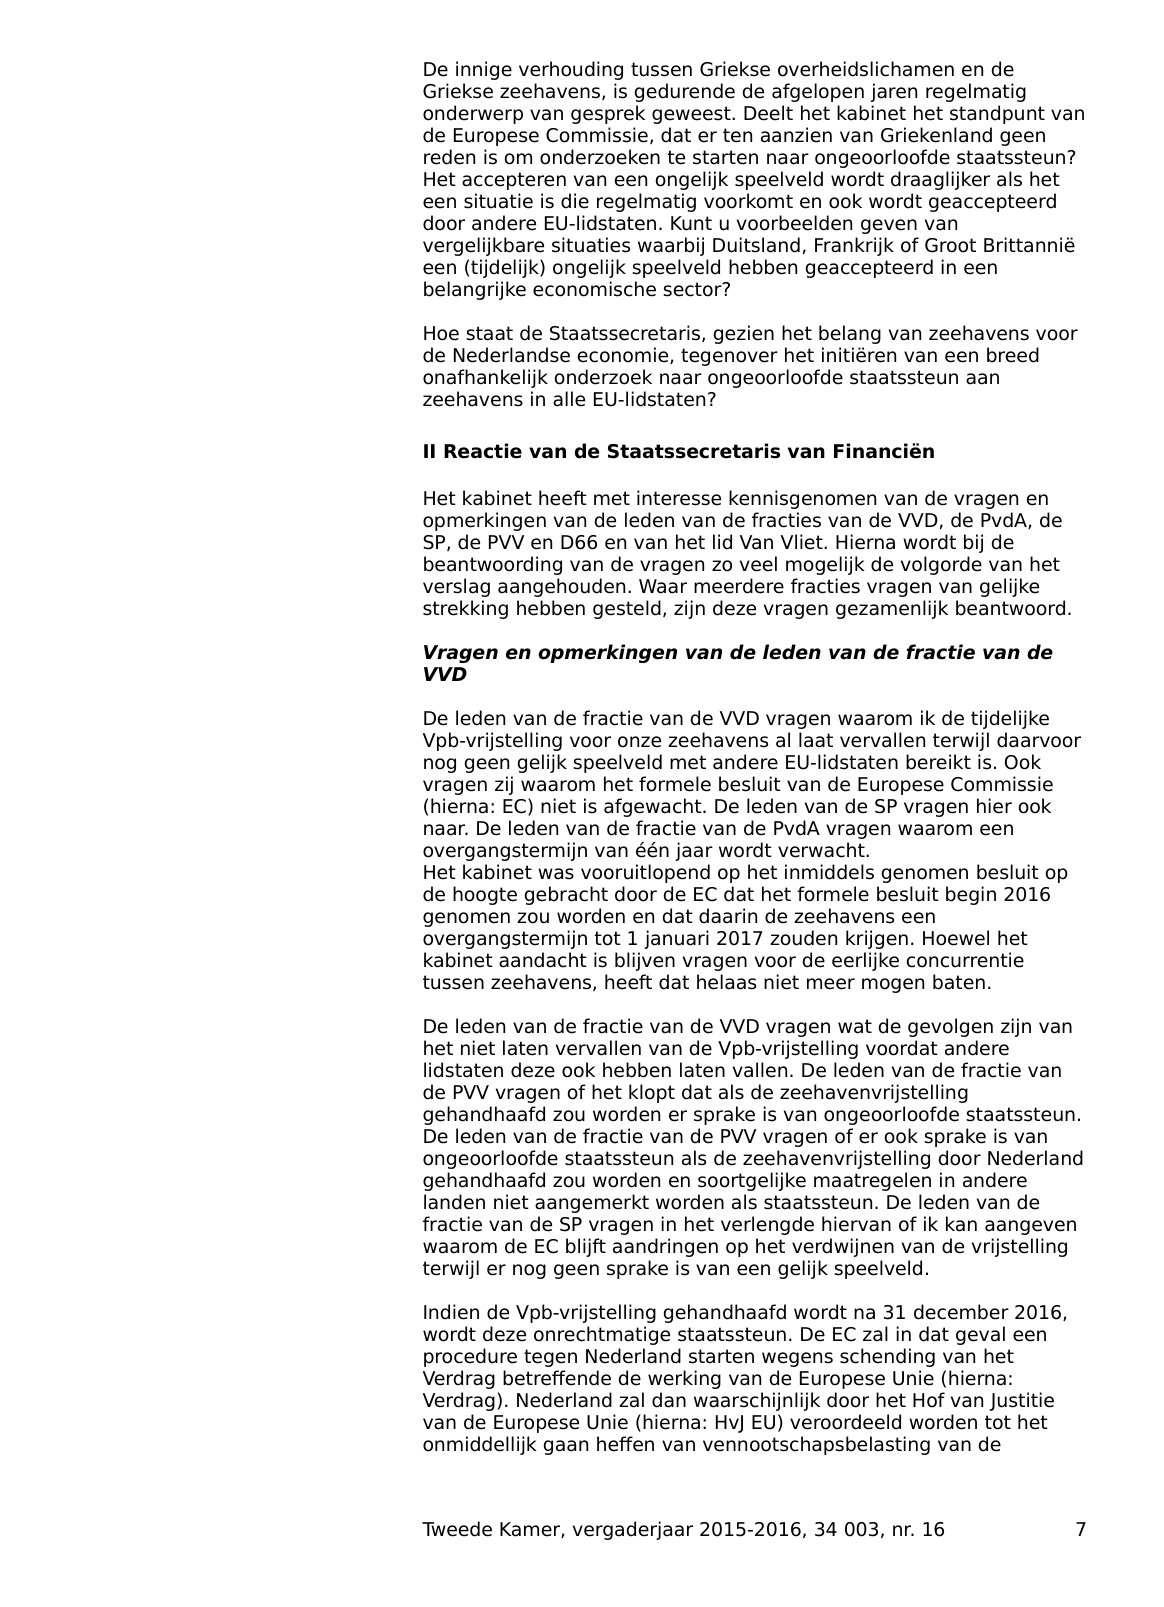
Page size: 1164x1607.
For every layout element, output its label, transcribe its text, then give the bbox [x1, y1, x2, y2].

text De leden van de fractie van de VVD vragen waarom ik de tijdelijke Vpb-vrijstelling voor onze zeehavens al laat vervallen terwijl daarvoor nog geen gelijk speelveld met andere EU-lidstaten bereikt is. Ook vragen zij waarom het formele besluit van de Europese Commissie (hierna: EC) niet is afgewacht. De leden van de SP vragen hier ook naar. De leden van de fractie van de PvdA vragen waarom een overgangstermijn van één jaar wordt verwacht. [422, 708, 1087, 862]
text De leden van de fractie van de VVD vragen wat de gevolgen zijn van het niet laten vervallen van de Vpb-vrijstelling voordat andere lidstaten deze ook hebben laten vallen. De leden van de fractie van de PVV vragen of het klopt dat als de zeehavenvrijstelling gehandhaafd zou worden er sprake is van ongeoorloofde staatssteun. De leden van de fractie van de PVV vragen of er ook sprake is van ongeoorloofde staatssteun als de zeehavenvrijstelling door Nederland gehandhaafd zou worden en soortgelijke maatregelen in andere landen niet aangemerkt worden als staatssteun. De leden van de fractie van de SP vragen in het verlengde hiervan of ik kan aangeven waarom de EC blijft aandringen op het verdwijnen van de vrijstelling terwijl er nog geen sprake is van een gelijk speelveld. [422, 1016, 1087, 1280]
text Het kabinet was vooruitlopend op het inmiddels genomen besluit op de hoogte gebracht door de EC dat het formele besluit begin 2016 genomen zou worden en dat daarin de zeehavens een overgangstermijn tot 1 januari 2017 zouden krijgen. Hoewel het kabinet aandacht is blijven vragen voor de eerlijke concurrentie tussen zeehavens, heeft dat helaas niet meer mogen baten. [422, 862, 1087, 994]
text Het accepteren van een ongelijk speelveld wordt draaglijker als het een situatie is die regelmatig voorkomt en ook wordt geaccepteerd door andere EU-lidstaten. Kunt u voorbeelden geven van vergelijkbare situaties waarbij Duitsland, Frankrijk of Groot Brittannië een (tijdelijk) ongelijk speelveld hebben geaccepteerd in een belangrijke economische sector? [422, 169, 1087, 301]
text Het kabinet heeft met interesse kennisgenomen van de vragen en opmerkingen van de leden van de fracties van de VVD, de PvdA, de SP, de PVV en D66 en van het lid Van Vliet. Hierna wordt bij de beantwoording van de vragen zo veel mogelijk de volgorde van het verslag aangehouden. Waar meerdere fracties vragen van gelijke strekking hebben gesteld, zijn deze vragen gezamenlijk beantwoord. [422, 488, 1087, 620]
text Indien de Vpb-vrijstelling gehandhaafd wordt na 31 december 2016, wordt deze onrechtmatige staatssteun. De EC zal in dat geval een procedure tegen Nederland starten wegens schending van het Verdrag betreffende de werking van de Europese Unie (hierna: Verdrag). Nederland zal dan waarschijnlijk door het Hof van Justitie van de Europese Unie (hierna: HvJ EU) veroordeeld worden tot het onmiddellijk gaan heffen van vennootschapsbelasting van de [422, 1302, 1087, 1456]
text Hoe staat de Staatssecretaris, gezien het belang van zeehavens voor de Nederlandse economie, tegenover het initiëren van een breed onafhankelijk onderzoek naar ongeoorloofde staatssteun aan zeehavens in alle EU-lidstaten? [422, 323, 1087, 411]
subtitle II Reactie van de Staatssecretaris van Financiën [422, 441, 1087, 463]
text De innige verhouding tussen Griekse overheidslichamen en de Griekse zeehavens, is gedurende de afgelopen jaren regelmatig onderwerp van gesprek geweest. Deelt het kabinet het standpunt van de Europese Commissie, dat er ten aanzien van Griekenland geen reden is om onderzoeken te starten naar ongeoorloofde staatssteun? [422, 59, 1087, 169]
subtitle Vragen en opmerkingen van de leden van de fractie van de VVD [422, 642, 1087, 686]
